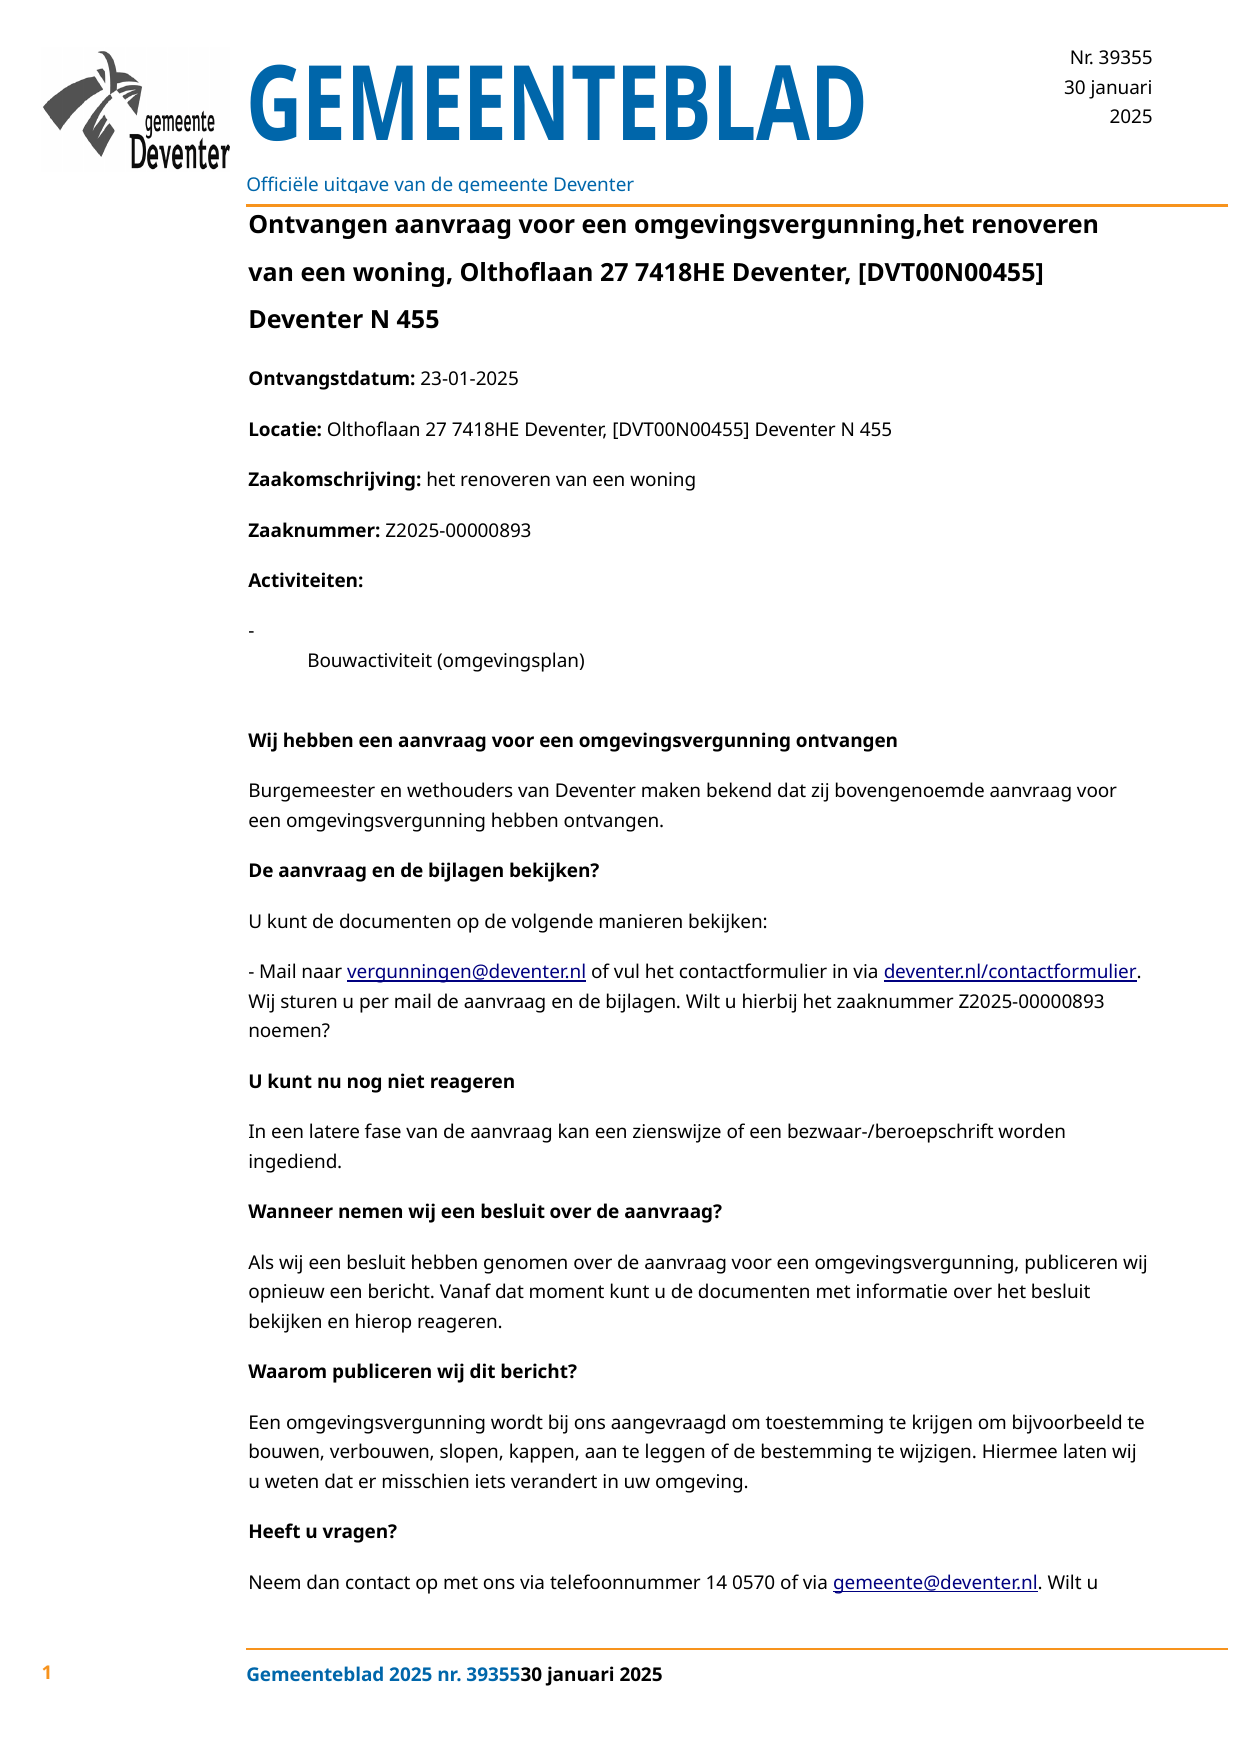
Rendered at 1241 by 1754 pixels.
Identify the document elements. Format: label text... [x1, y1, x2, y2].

text Heeft u vragen? [248, 1518, 1152, 1544]
text - Mail naar vergunningen@deventer.nl of vul het contactformulier in via deventer.nl/contactformulier. Wij sturen u per mail de aanvraag en de bijlagen. Wilt u hierbij het zaaknummer Z2025-00000893 noemen? [248, 958, 1152, 1043]
text Een omgevingsvergunning wordt bij ons aangevraagd om toestemming te krijgen om bijvoorbeeld te bouwen, verbouwen, slopen, kappen, aan te leggen of de bestemming te wijzigen. Hiermee laten wij u weten dat er misschien iets verandert in uw omgeving. [248, 1409, 1152, 1494]
text Locatie: Olthoflaan 27 7418HE Deventer, [DVT00N00455] Deventer N 455 [248, 416, 1152, 442]
text Waarom publiceren wij dit bericht? [248, 1358, 1152, 1384]
text In een latere fase van de aanvraag kan een zienswijze of een bezwaar-/beroepschrift worden ingediend. [248, 1118, 1152, 1174]
text Ontvangstdatum: 23-01-2025 [248, 366, 1152, 391]
text Burgemeester en wethouders van Deventer maken bekend dat zij bovengenoemde aanvraag voor een omgevingsvergunning hebben ontvangen. [248, 778, 1152, 833]
text Als wij een besluit hebben genomen over de aanvraag voor een omgevingsvergunning, publiceren wij opnieuw een bericht. Vanaf dat moment kunt u de documenten met informatie over het besluit bekijken en hierop reageren. [248, 1249, 1152, 1334]
text Wij hebben een aanvraag voor een omgevingsvergunning ontvangen [248, 727, 1152, 753]
picture [41, 47, 231, 172]
text Neem dan contact op met ons via telefoonnummer 14 0570 of via gemeente@deventer.nl. Wilt u [248, 1569, 1152, 1594]
text U kunt nu nog niet reageren [248, 1068, 1152, 1094]
text Zaaknummer: Z2025-00000893 [248, 517, 1152, 542]
text U kunt de documenten op de volgende manieren bekijken: [248, 908, 1152, 934]
text De aanvraag en de bijlagen bekijken? [248, 858, 1152, 883]
list Bouwactiviteit (omgevingsplan) [248, 647, 1152, 673]
text Wanneer nemen wij een besluit over de aanvraag? [248, 1198, 1152, 1224]
text Zaakomschrijving: het renoveren van een woning [248, 466, 1152, 492]
text Activiteiten: [248, 567, 1152, 593]
text Ontvangen aanvraag voor een omgevingsvergunning,het renoveren van een woning, Olthoflaan 27 7418HE Deventer, [DVT00N00455] Deventer N 455 [248, 207, 1152, 336]
